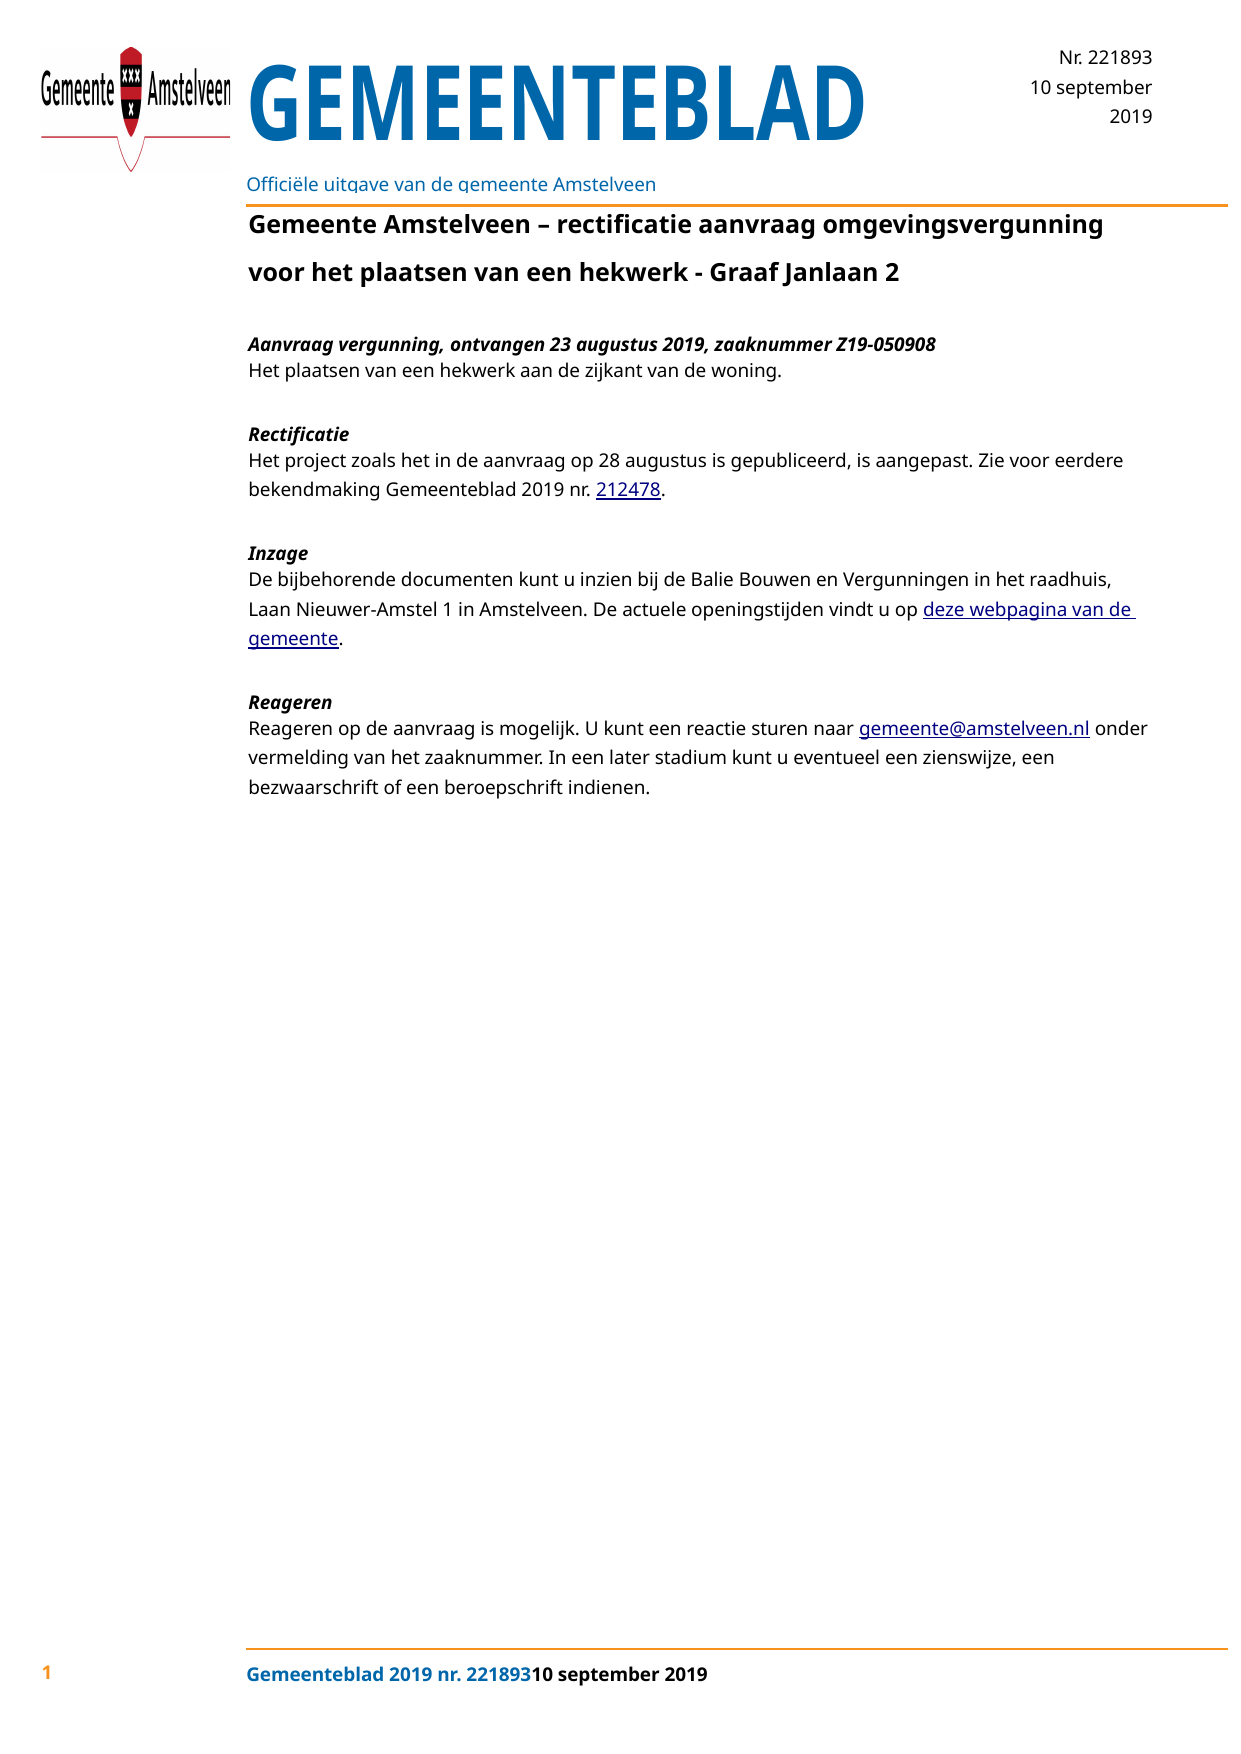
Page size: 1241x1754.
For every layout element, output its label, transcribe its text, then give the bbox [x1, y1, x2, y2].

text Het plaatsen van een hekwerk aan de zijkant van de woning. [248, 357, 1152, 383]
text Inzage [248, 540, 1152, 566]
text Gemeente Amstelveen – rectificatie aanvraag omgevingsvergunning voor het plaatsen van een hekwerk - Graaf Janlaan 2 [248, 207, 1152, 288]
text De bijbehorende documenten kunt u inzien bij de Balie Bouwen en Vergunningen in het raadhuis, Laan Nieuwer-Amstel 1 in Amstelveen. De actuele openingstijden vindt u op deze webpagina van de gemeente. [248, 566, 1152, 651]
text Reageren [248, 689, 1152, 715]
text Het project zoals het in de aanvraag op 28 augustus is gepubliceerd, is aangepast. Zie voor eerdere bekendmaking Gemeenteblad 2019 nr. 212478. [248, 447, 1152, 502]
text Rectificatie [248, 421, 1152, 447]
text Aanvraag vergunning, ontvangen 23 augustus 2019, zaaknummer Z19-050908 [248, 331, 1152, 357]
picture [41, 47, 231, 172]
text Reageren op de aanvraag is mogelijk. U kunt een reactie sturen naar gemeente@amstelveen.nl onder vermelding van het zaaknummer. In een later stadium kunt u eventueel een zienswijze, een bezwaarschrift of een beroepschrift indienen. [248, 715, 1152, 800]
